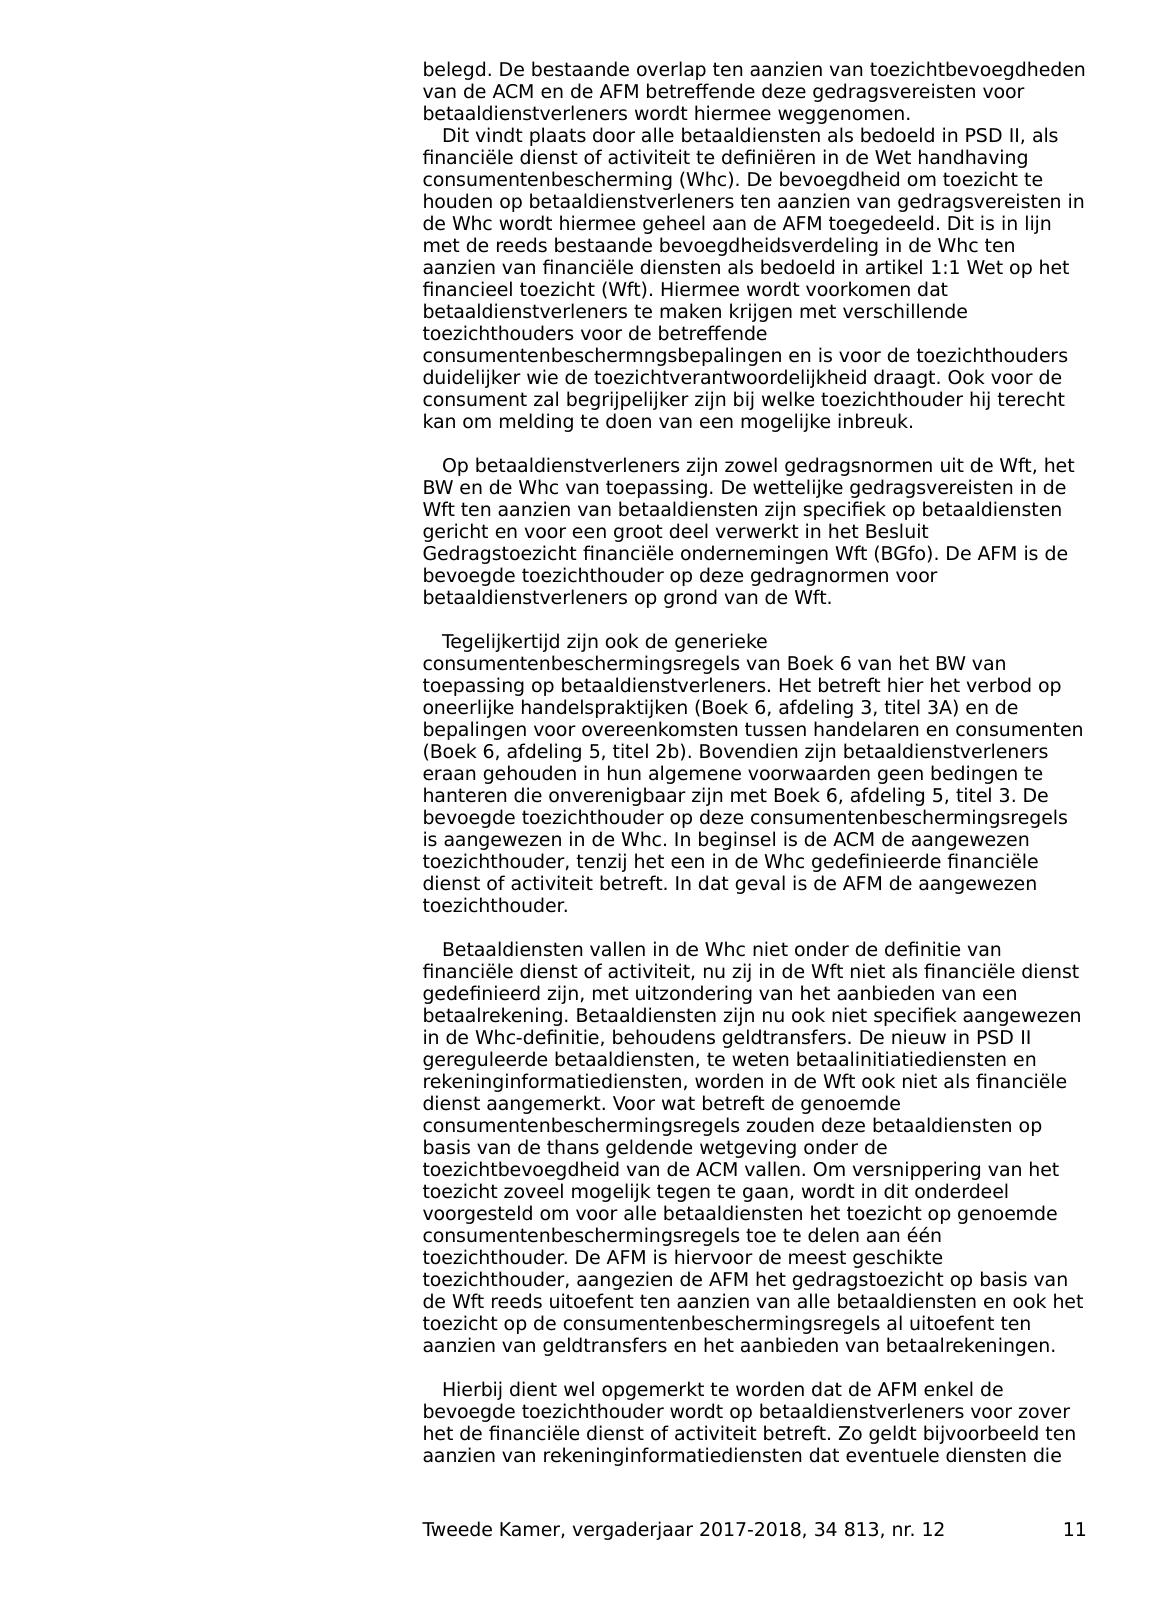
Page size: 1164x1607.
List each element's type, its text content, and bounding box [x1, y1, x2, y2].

text Dit vindt plaats door alle betaaldiensten als bedoeld in PSD II, als financiële dienst of activiteit te definiëren in de Wet handhaving consumentenbescherming (Whc). De bevoegdheid om toezicht te houden op betaaldienstverleners ten aanzien van gedragsvereisten in de Whc wordt hiermee geheel aan de AFM toegedeeld. Dit is in lijn met de reeds bestaande bevoegdheidsverdeling in de Whc ten aanzien van financiële diensten als bedoeld in artikel 1:1 Wet op het financieel toezicht (Wft). Hiermee wordt voorkomen dat betaaldienstverleners te maken krijgen met verschillende toezichthouders voor de betreffende consumentenbeschermngsbepalingen en is voor de toezichthouders duidelijker wie de toezichtverantwoordelijkheid draagt. Ook voor de consument zal begrijpelijker zijn bij welke toezichthouder hij terecht kan om melding te doen van een mogelijke inbreuk. [422, 125, 1087, 433]
text belegd. De bestaande overlap ten aanzien van toezichtbevoegdheden van de ACM en de AFM betreffende deze gedragsvereisten voor betaaldienstverleners wordt hiermee weggenomen. [422, 59, 1087, 125]
text Tegelijkertijd zijn ook de generieke consumentenbeschermingsregels van Boek 6 van het BW van toepassing op betaaldienstverleners. Het betreft hier het verbod op oneerlijke handelspraktijken (Boek 6, afdeling 3, titel 3A) en de bepalingen voor overeenkomsten tussen handelaren en consumenten (Boek 6, afdeling 5, titel 2b). Bovendien zijn betaaldienstverleners eraan gehouden in hun algemene voorwaarden geen bedingen te hanteren die onverenigbaar zijn met Boek 6, afdeling 5, titel 3. De bevoegde toezichthouder op deze consumentenbeschermingsregels is aangewezen in de Whc. In beginsel is de ACM de aangewezen toezichthouder, tenzij het een in de Whc gedefinieerde financiële dienst of activiteit betreft. In dat geval is de AFM de aangewezen toezichthouder. [422, 631, 1087, 917]
text Op betaaldienstverleners zijn zowel gedragsnormen uit de Wft, het BW en de Whc van toepassing. De wettelijke gedragsvereisten in de Wft ten aanzien van betaaldiensten zijn specifiek op betaaldiensten gericht en voor een groot deel verwerkt in het Besluit Gedragstoezicht financiële ondernemingen Wft (BGfo). De AFM is de bevoegde toezichthouder op deze gedragnormen voor betaaldienstverleners op grond van de Wft. [422, 455, 1087, 609]
text Betaaldiensten vallen in de Whc niet onder de definitie van financiële dienst of activiteit, nu zij in de Wft niet als financiële dienst gedefinieerd zijn, met uitzondering van het aanbieden van een betaalrekening. Betaaldiensten zijn nu ook niet specifiek aangewezen in de Whc-definitie, behoudens geldtransfers. De nieuw in PSD II gereguleerde betaaldiensten, te weten betaalinitiatiediensten en rekeninginformatiediensten, worden in de Wft ook niet als financiële dienst aangemerkt. Voor wat betreft de genoemde consumentenbeschermingsregels zouden deze betaaldiensten op basis van de thans geldende wetgeving onder de toezichtbevoegdheid van de ACM vallen. Om versnippering van het toezicht zoveel mogelijk tegen te gaan, wordt in dit onderdeel voorgesteld om voor alle betaaldiensten het toezicht op genoemde consumentenbeschermingsregels toe te delen aan één toezichthouder. De AFM is hiervoor de meest geschikte toezichthouder, aangezien de AFM het gedragstoezicht op basis van de Wft reeds uitoefent ten aanzien van alle betaaldiensten en ook het toezicht op de consumentenbeschermingsregels al uitoefent ten aanzien van geldtransfers en het aanbieden van betaalrekeningen. [422, 939, 1087, 1356]
text Hierbij dient wel opgemerkt te worden dat de AFM enkel de bevoegde toezichthouder wordt op betaaldienstverleners voor zover het de financiële dienst of activiteit betreft. Zo geldt bijvoorbeeld ten aanzien van rekeninginformatiediensten dat eventuele diensten die [422, 1379, 1087, 1467]
